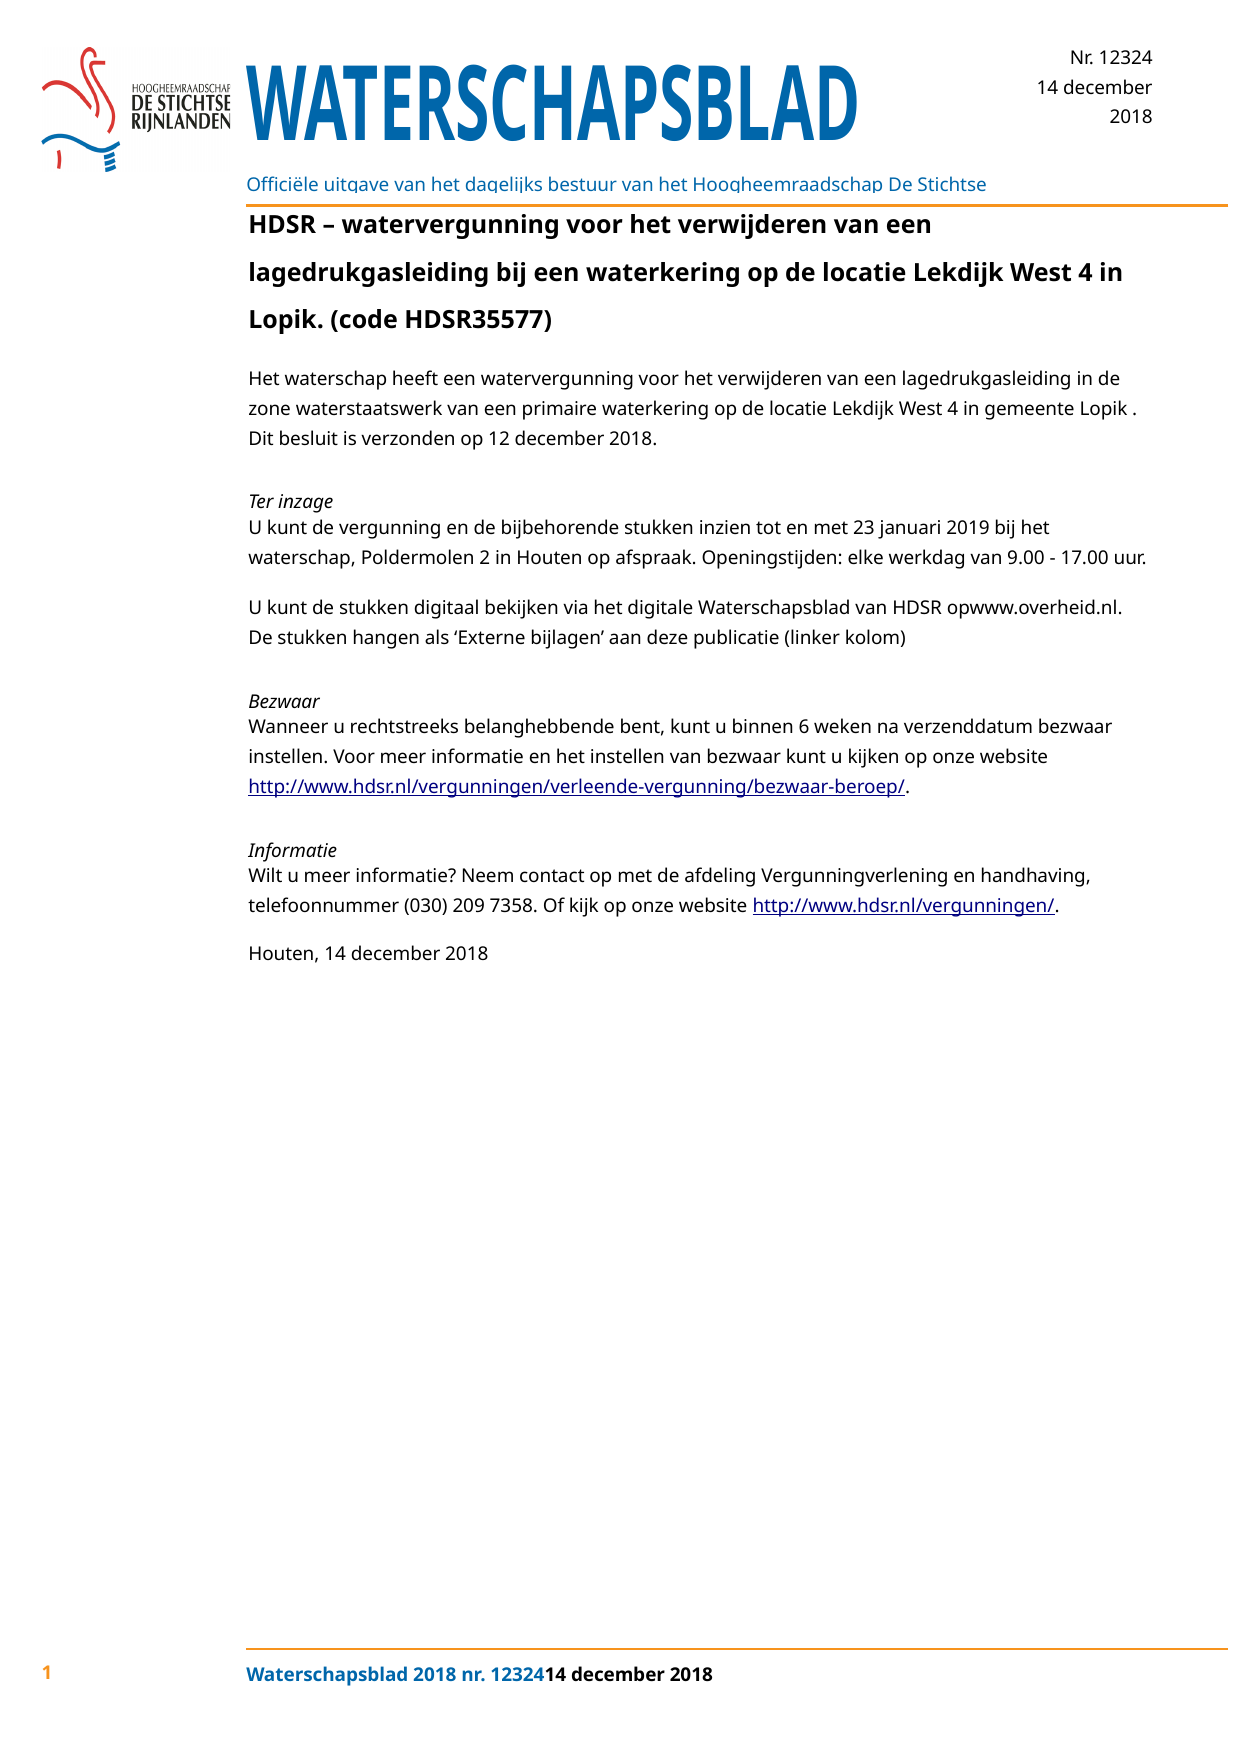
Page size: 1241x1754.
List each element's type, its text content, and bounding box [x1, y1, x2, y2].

text U kunt de stukken digitaal bekijken via het digitale Waterschapsblad van HDSR opwww.overheid.nl. De stukken hangen als ‘Externe bijlagen’ aan deze publicatie (linker kolom) [248, 594, 1152, 650]
picture [41, 47, 231, 172]
text Wilt u meer informatie? Neem contact op met de afdeling Vergunningverlening en handhaving, telefoonnummer (030) 209 7358. Of kijk op onze website http://www.hdsr.nl/vergunningen/. [248, 862, 1152, 918]
text Wanneer u rechtstreeks belanghebbende bent, kunt u binnen 6 weken na verzenddatum bezwaar instellen. Voor meer informatie en het instellen van bezwaar kunt u kijken op onze website http://www.hdsr.nl/vergunningen/verleende-vergunning/bezwaar-beroep/. [248, 714, 1152, 798]
text HDSR – watervergunning voor het verwijderen van een lagedrukgasleiding bij een waterkering op de locatie Lekdijk West 4 in Lopik. (code HDSR35577) [248, 207, 1152, 336]
text Informatie [248, 837, 1152, 862]
text Bezwaar [248, 688, 1152, 714]
text Het waterschap heeft een watervergunning voor het verwijderen van een lagedrukgasleiding in de zone waterstaatswerk van een primaire waterkering op de locatie Lekdijk West 4 in gemeente Lopik . Dit besluit is verzonden op 12 december 2018. [248, 366, 1152, 450]
text Ter inzage [248, 489, 1152, 514]
text U kunt de vergunning en de bijbehorende stukken inzien tot en met 23 januari 2019 bij het waterschap, Poldermolen 2 in Houten op afspraak. Openingstijden: elke werkdag van 9.00 - 17.00 uur. [248, 514, 1152, 570]
text Houten, 14 december 2018 [248, 940, 1152, 966]
